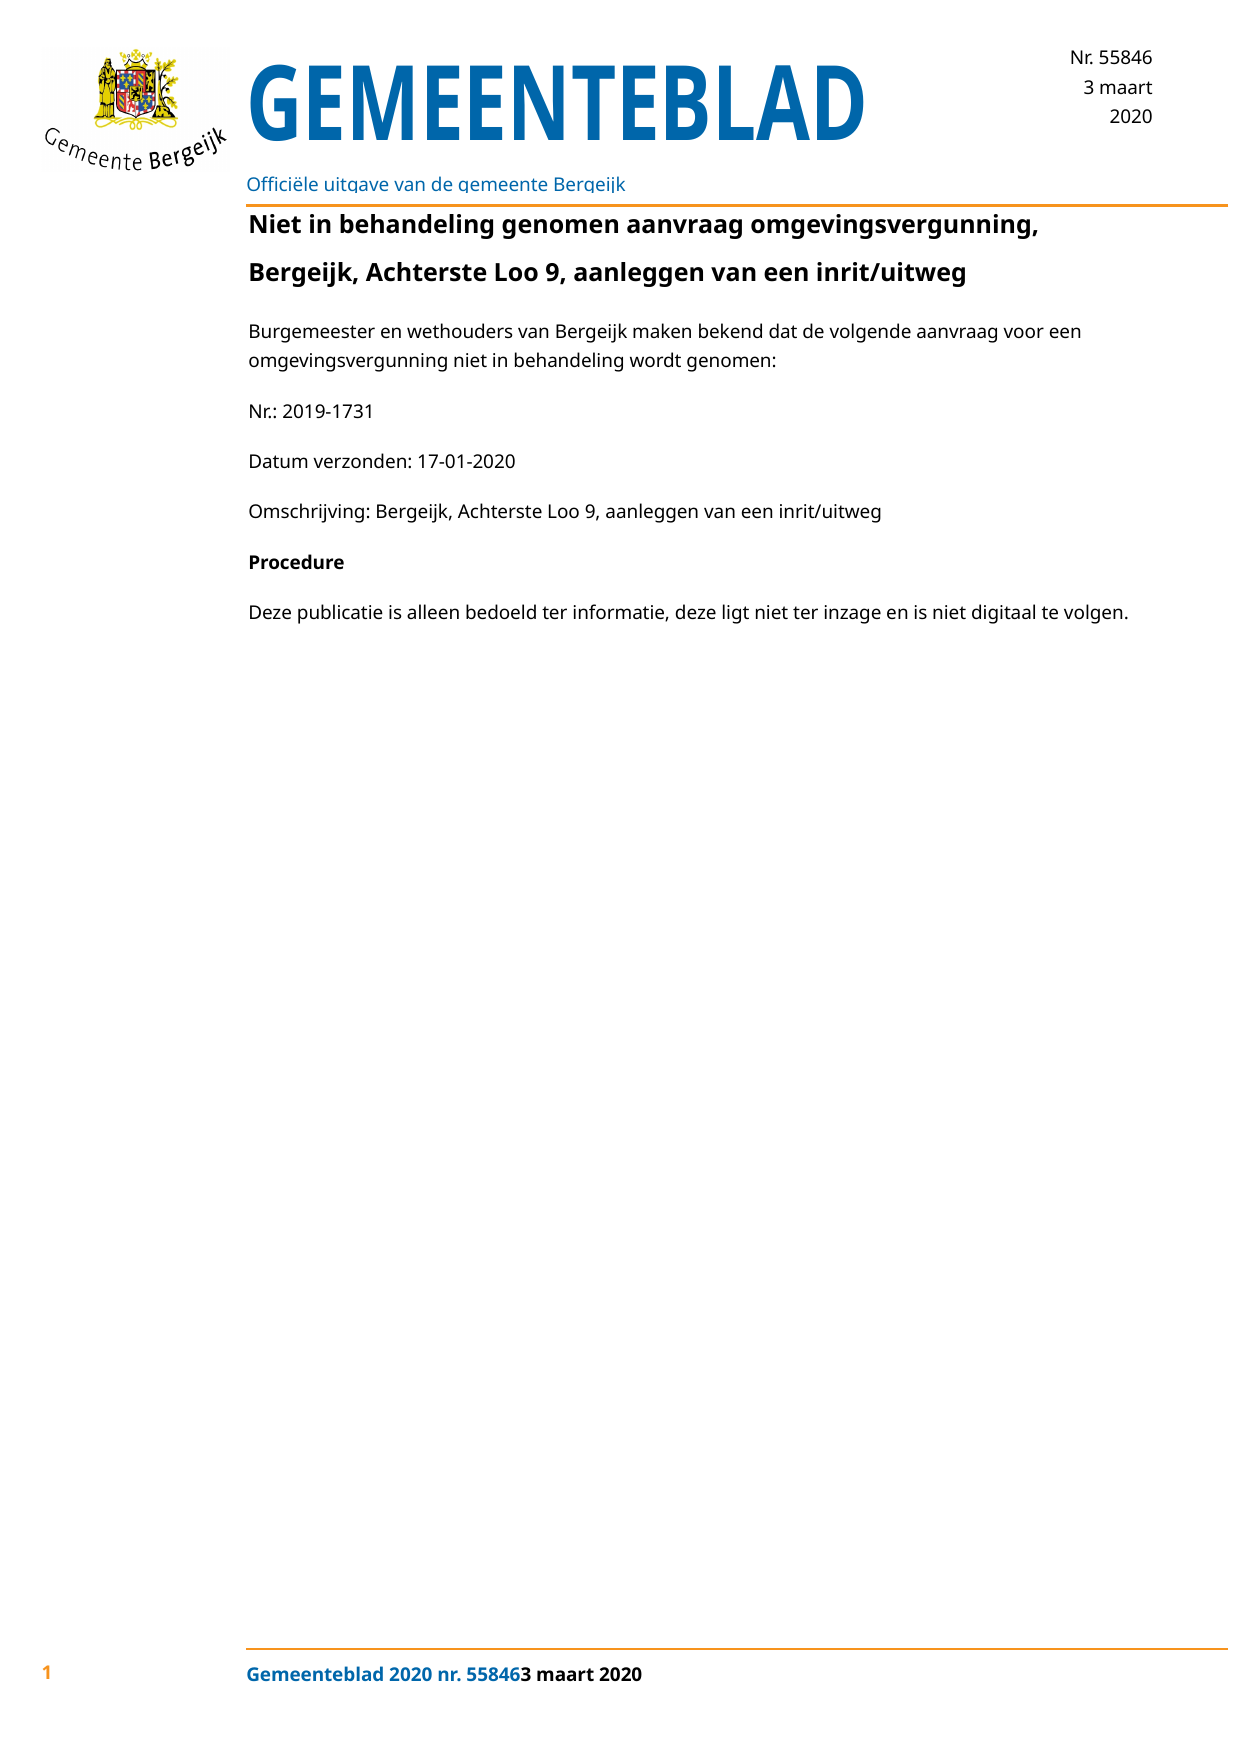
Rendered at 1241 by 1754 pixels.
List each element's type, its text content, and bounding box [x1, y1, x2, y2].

text Nr.: 2019-1731 [248, 398, 1152, 424]
picture [41, 47, 231, 172]
text Datum verzonden: 17-01-2020 [248, 448, 1152, 474]
text Niet in behandeling genomen aanvraag omgevingsvergunning, Bergeijk, Achterste Loo 9, aanleggen van een inrit/uitweg [248, 207, 1152, 288]
text Procedure [248, 549, 1152, 575]
text Deze publicatie is alleen bedoeld ter informatie, deze ligt niet ter inzage en is niet digitaal te volgen. [248, 599, 1152, 625]
text Omschrijving: Bergeijk, Achterste Loo 9, aanleggen van een inrit/uitweg [248, 499, 1152, 524]
text Burgemeester en wethouders van Bergeijk maken bekend dat de volgende aanvraag voor een omgevingsvergunning niet in behandeling wordt genomen: [248, 318, 1152, 373]
